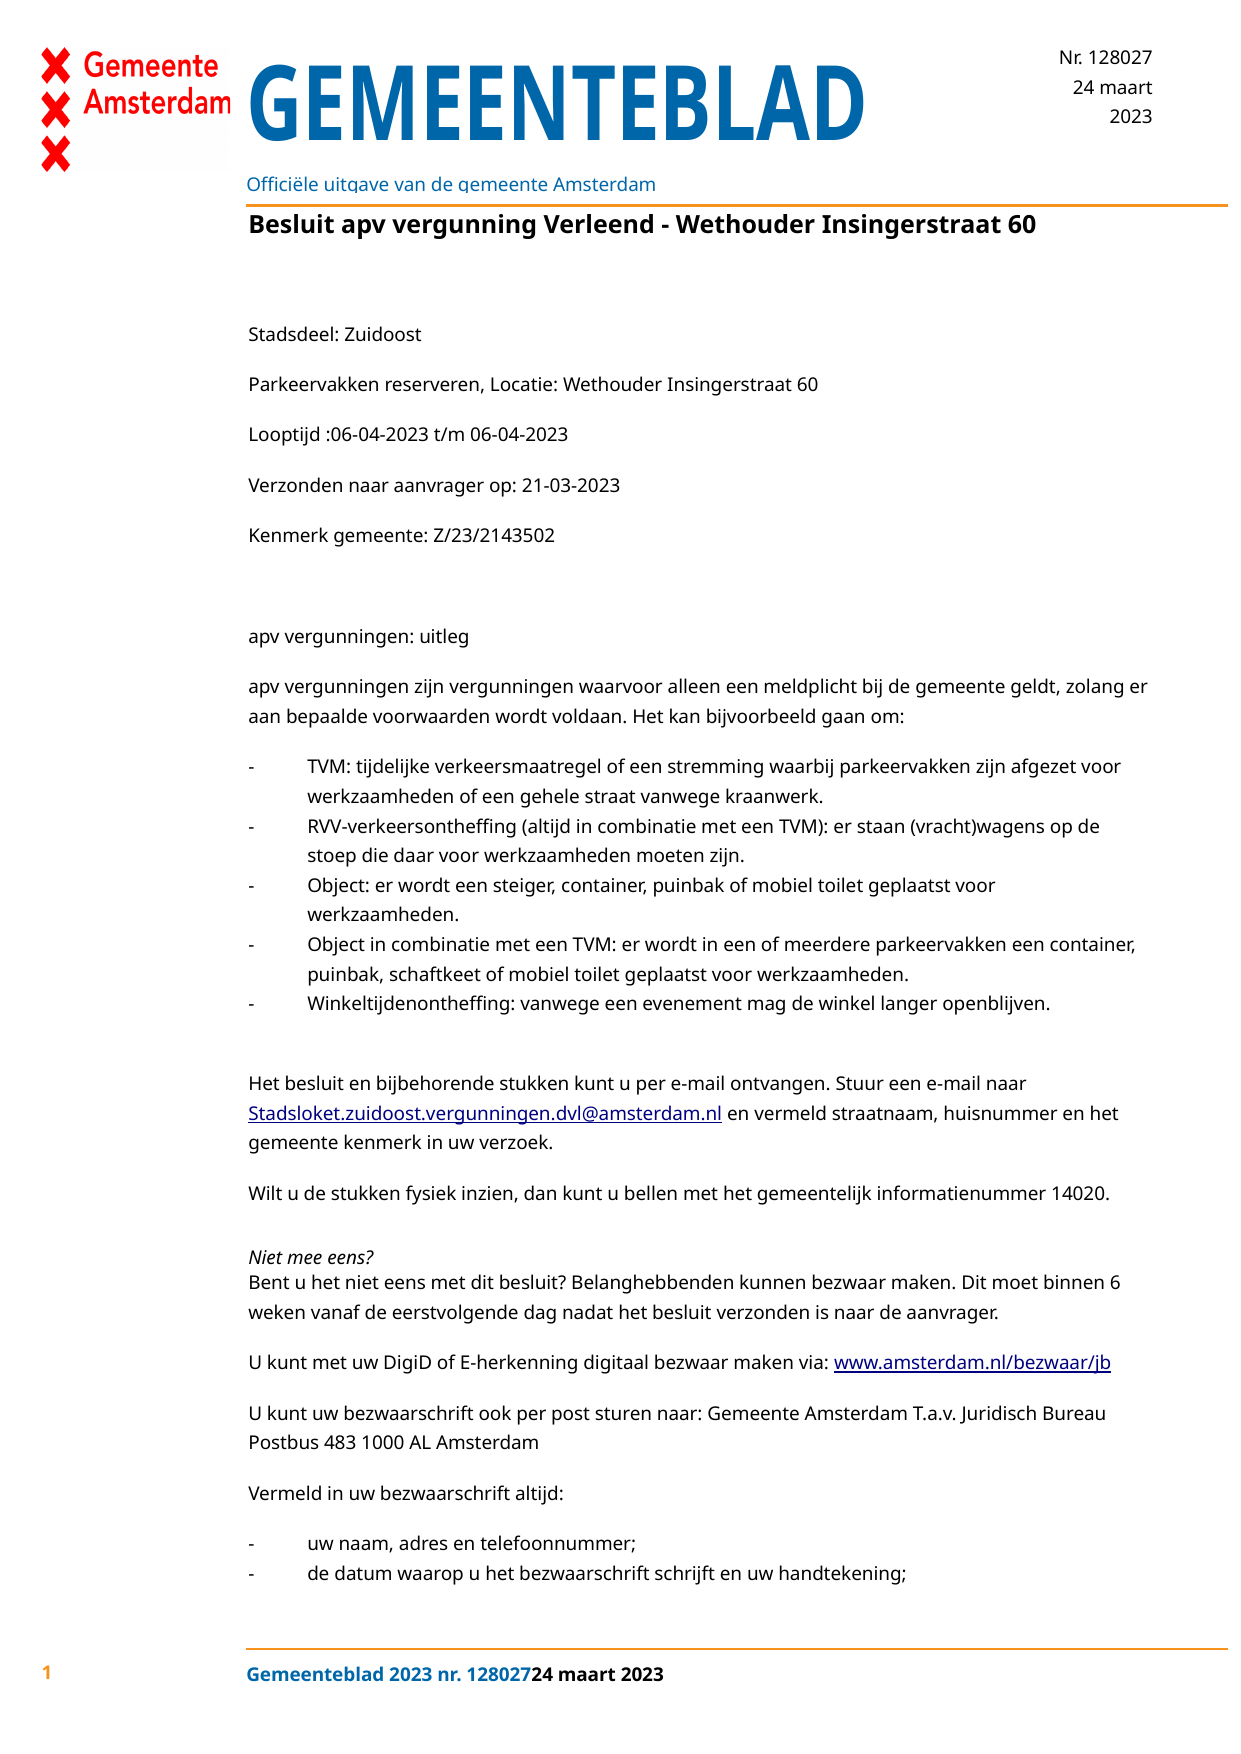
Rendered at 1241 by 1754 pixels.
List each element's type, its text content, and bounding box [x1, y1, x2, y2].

text Niet mee eens? [248, 1244, 1152, 1269]
text Het besluit en bijbehorende stukken kunt u per e-mail ontvangen. Stuur een e-mail naar Stadsloket.zuidoost.vergunningen.dvl@amsterdam.nl en vermeld straatnaam, huisnummer en het gemeente kenmerk in uw verzoek. [248, 1070, 1152, 1155]
list RVV-verkeersontheffing (altijd in combinatie met een TVM): er staan (vracht)wagens op de stoep die daar voor werkzaamheden moeten zijn. [248, 813, 1152, 868]
text U kunt met uw DigiD of E-herkenning digitaal bezwaar maken via: www.amsterdam.nl/bezwaar/jb [248, 1349, 1152, 1375]
text Besluit apv vergunning Verleend - Wethouder Insingerstraat 60 [248, 207, 1152, 241]
picture [41, 47, 231, 172]
text U kunt uw bezwaarschrift ook per post sturen naar: Gemeente Amsterdam T.a.v. Juridisch Bureau Postbus 483 1000 AL Amsterdam [248, 1400, 1152, 1455]
text Bent u het niet eens met dit besluit? Belanghebbenden kunnen bezwaar maken. Dit moet binnen 6 weken vanaf de eerstvolgende dag nadat het besluit verzonden is naar de aanvrager. [248, 1269, 1152, 1325]
list Object in combinatie met een TVM: er wordt in een of meerdere parkeervakken een container, puinbak, schaftkeet of mobiel toilet geplaatst voor werkzaamheden. [248, 931, 1152, 986]
text Vermeld in uw bezwaarschrift altijd: [248, 1480, 1152, 1506]
list Winkeltijdenontheffing: vanwege een evenement mag de winkel langer openblijven. [248, 990, 1152, 1016]
text Looptijd :06-04-2023 t/m 06-04-2023 [248, 422, 1152, 447]
text Parkeervakken reserveren, Locatie: Wethouder Insingerstraat 60 [248, 371, 1152, 397]
text Verzonden naar aanvrager op: 21-03-2023 [248, 472, 1152, 498]
list uw naam, adres en telefoonnummer; [248, 1530, 1152, 1556]
text Stadsdeel: Zuidoost [248, 321, 1152, 346]
text Kenmerk gemeente: Z/23/2143502 [248, 522, 1152, 548]
text apv vergunningen zijn vergunningen waarvoor alleen een meldplicht bij de gemeente geldt, zolang er aan bepaalde voorwaarden wordt voldaan. Het kan bijvoorbeeld gaan om: [248, 674, 1152, 729]
text apv vergunningen: uitleg [248, 623, 1152, 649]
list de datum waarop u het bezwaarschrift schrijft en uw handtekening; [248, 1560, 1152, 1586]
list Object: er wordt een steiger, container, puinbak of mobiel toilet geplaatst voor werkzaamheden. [248, 872, 1152, 927]
list TVM: tijdelijke verkeersmaatregel of een stremming waarbij parkeervakken zijn afgezet voor werkzaamheden of een gehele straat vanwege kraanwerk. [248, 754, 1152, 809]
text Wilt u de stukken fysiek inzien, dan kunt u bellen met het gemeentelijk informatienummer 14020. [248, 1180, 1152, 1206]
